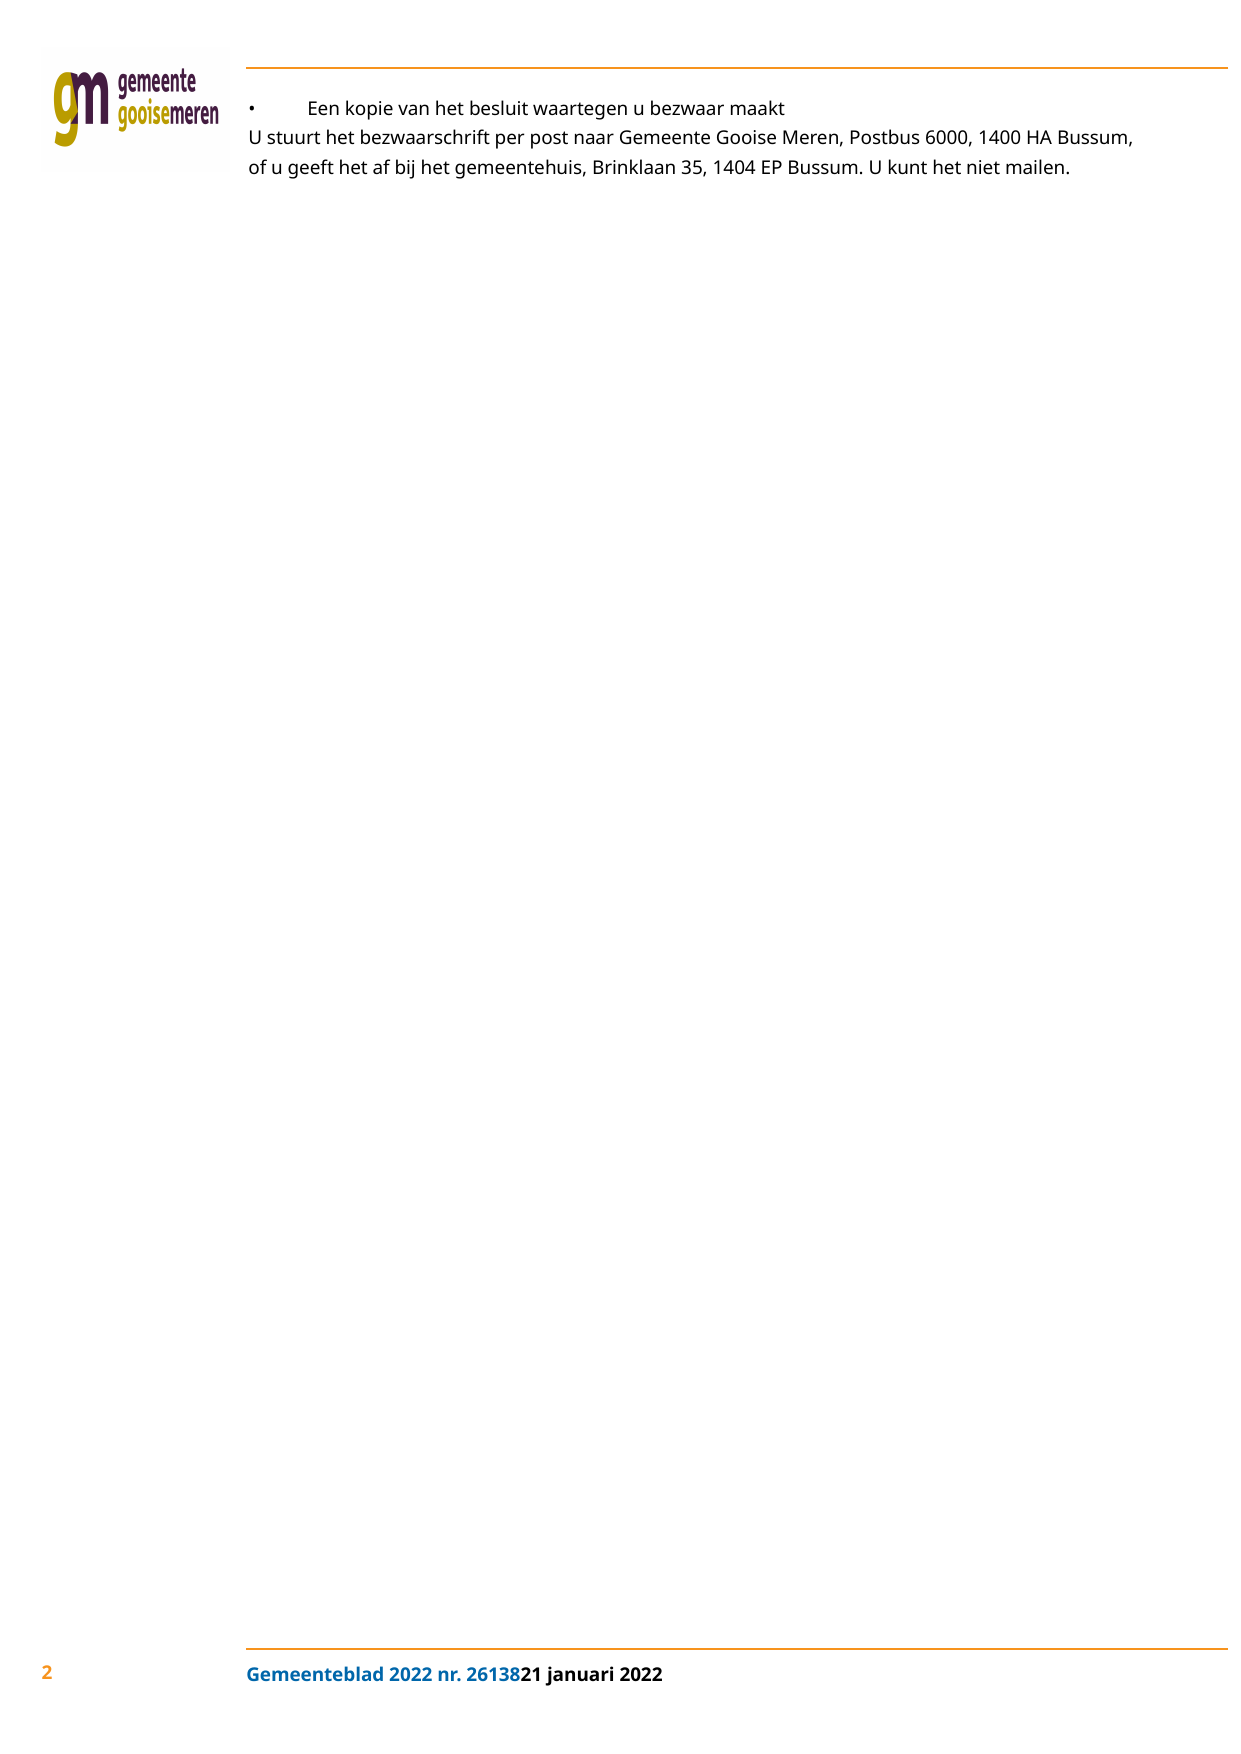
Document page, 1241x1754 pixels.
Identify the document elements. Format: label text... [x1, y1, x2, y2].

list Een kopie van het besluit waartegen u bezwaar maakt [248, 95, 1152, 121]
text U stuurt het bezwaarschrift per post naar Gemeente Gooise Meren, Postbus 6000, 1400 HA Bussum, of u geeft het af bij het gemeentehuis, Brinklaan 35, 1404 EP Bussum. U kunt het niet mailen. [248, 124, 1152, 180]
picture [41, 47, 231, 172]
